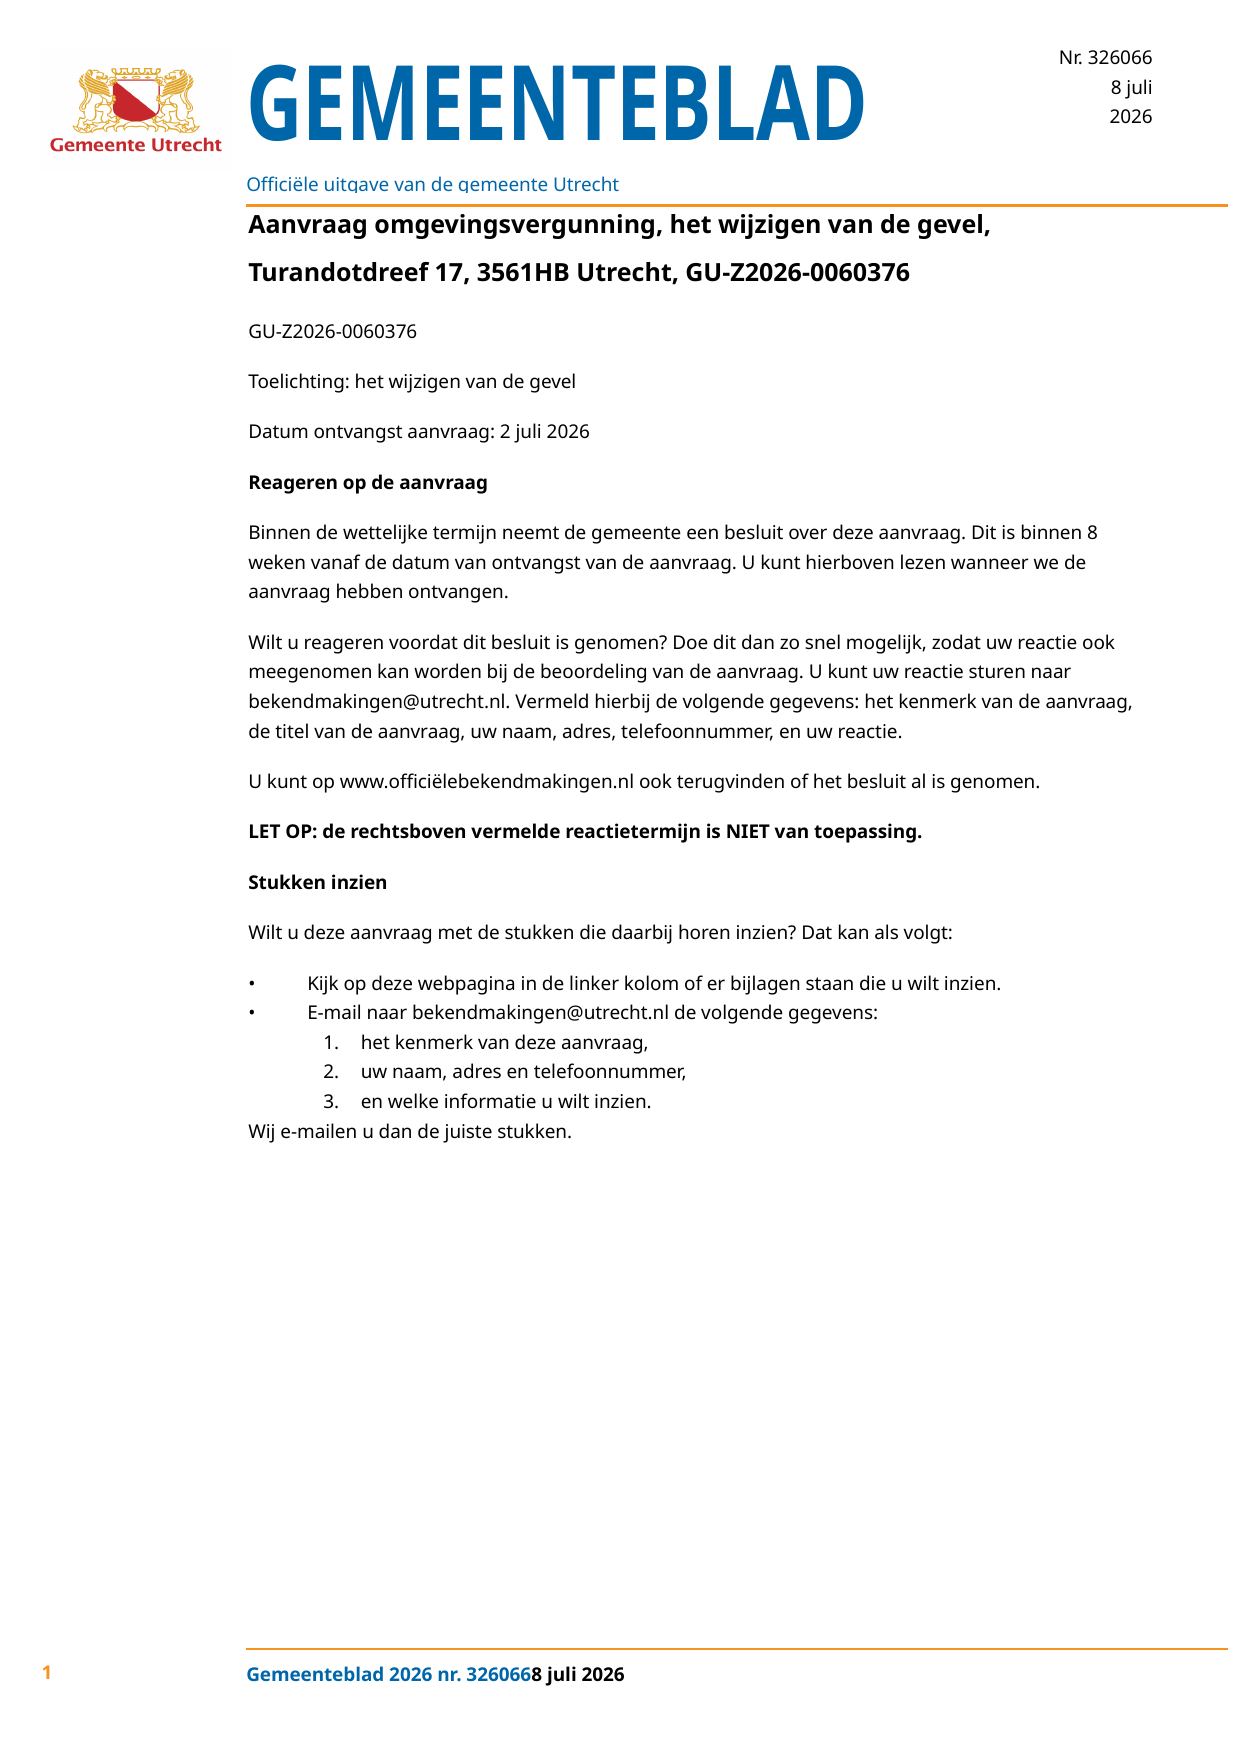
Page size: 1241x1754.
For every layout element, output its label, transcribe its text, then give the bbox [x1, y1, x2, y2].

text Datum ontvangst aanvraag: 2 juli 2026 [248, 419, 1152, 444]
picture [41, 47, 231, 172]
text Aanvraag omgevingsvergunning, het wijzigen van de gevel, Turandotdreef 17, 3561HB Utrecht, GU-Z2026-0060376 [248, 207, 1152, 288]
text U kunt op www.officiëlebekendmakingen.nl ook terugvinden of het besluit al is genomen. [248, 768, 1152, 794]
text Binnen de wettelijke termijn neemt de gemeente een besluit over deze aanvraag. Dit is binnen 8 weken vanaf de datum van ontvangst van de aanvraag. U kunt hierboven lezen wanneer we de aanvraag hebben ontvangen. [248, 519, 1152, 604]
text GU-Z2026-0060376 [248, 318, 1152, 344]
text LET OP: de rechtsboven vermelde reactietermijn is NIET van toepassing. [248, 819, 1152, 844]
list het kenmerk van deze aanvraag, [323, 1029, 1152, 1055]
text Stukken inzien [248, 869, 1152, 895]
text Toelichting: het wijzigen van de gevel [248, 368, 1152, 394]
text Wij e-mailen u dan de juiste stukken. [248, 1118, 1152, 1144]
text Reageren op de aanvraag [248, 469, 1152, 495]
list en welke informatie u wilt inzien. [323, 1088, 1152, 1114]
text Wilt u deze aanvraag met de stukken die daarbij horen inzien? Dat kan als volgt: [248, 919, 1152, 945]
list E-mail naar bekendmakingen@utrecht.nl de volgende gegevens: [248, 999, 1152, 1025]
list Kijk op deze webpagina in de linker kolom of er bijlagen staan die u wilt inzien. [248, 970, 1152, 996]
list uw naam, adres en telefoonnummer, [323, 1059, 1152, 1084]
text Wilt u reageren voordat dit besluit is genomen? Doe dit dan zo snel mogelijk, zodat uw reactie ook meegenomen kan worden bij de beoordeling van de aanvraag. U kunt uw reactie sturen naar bekendmakingen@utrecht.nl. Vermeld hierbij de volgende gegevens: het kenmerk van de aanvraag, de titel van de aanvraag, uw naam, adres, telefoonnummer, en uw reactie. [248, 629, 1152, 744]
